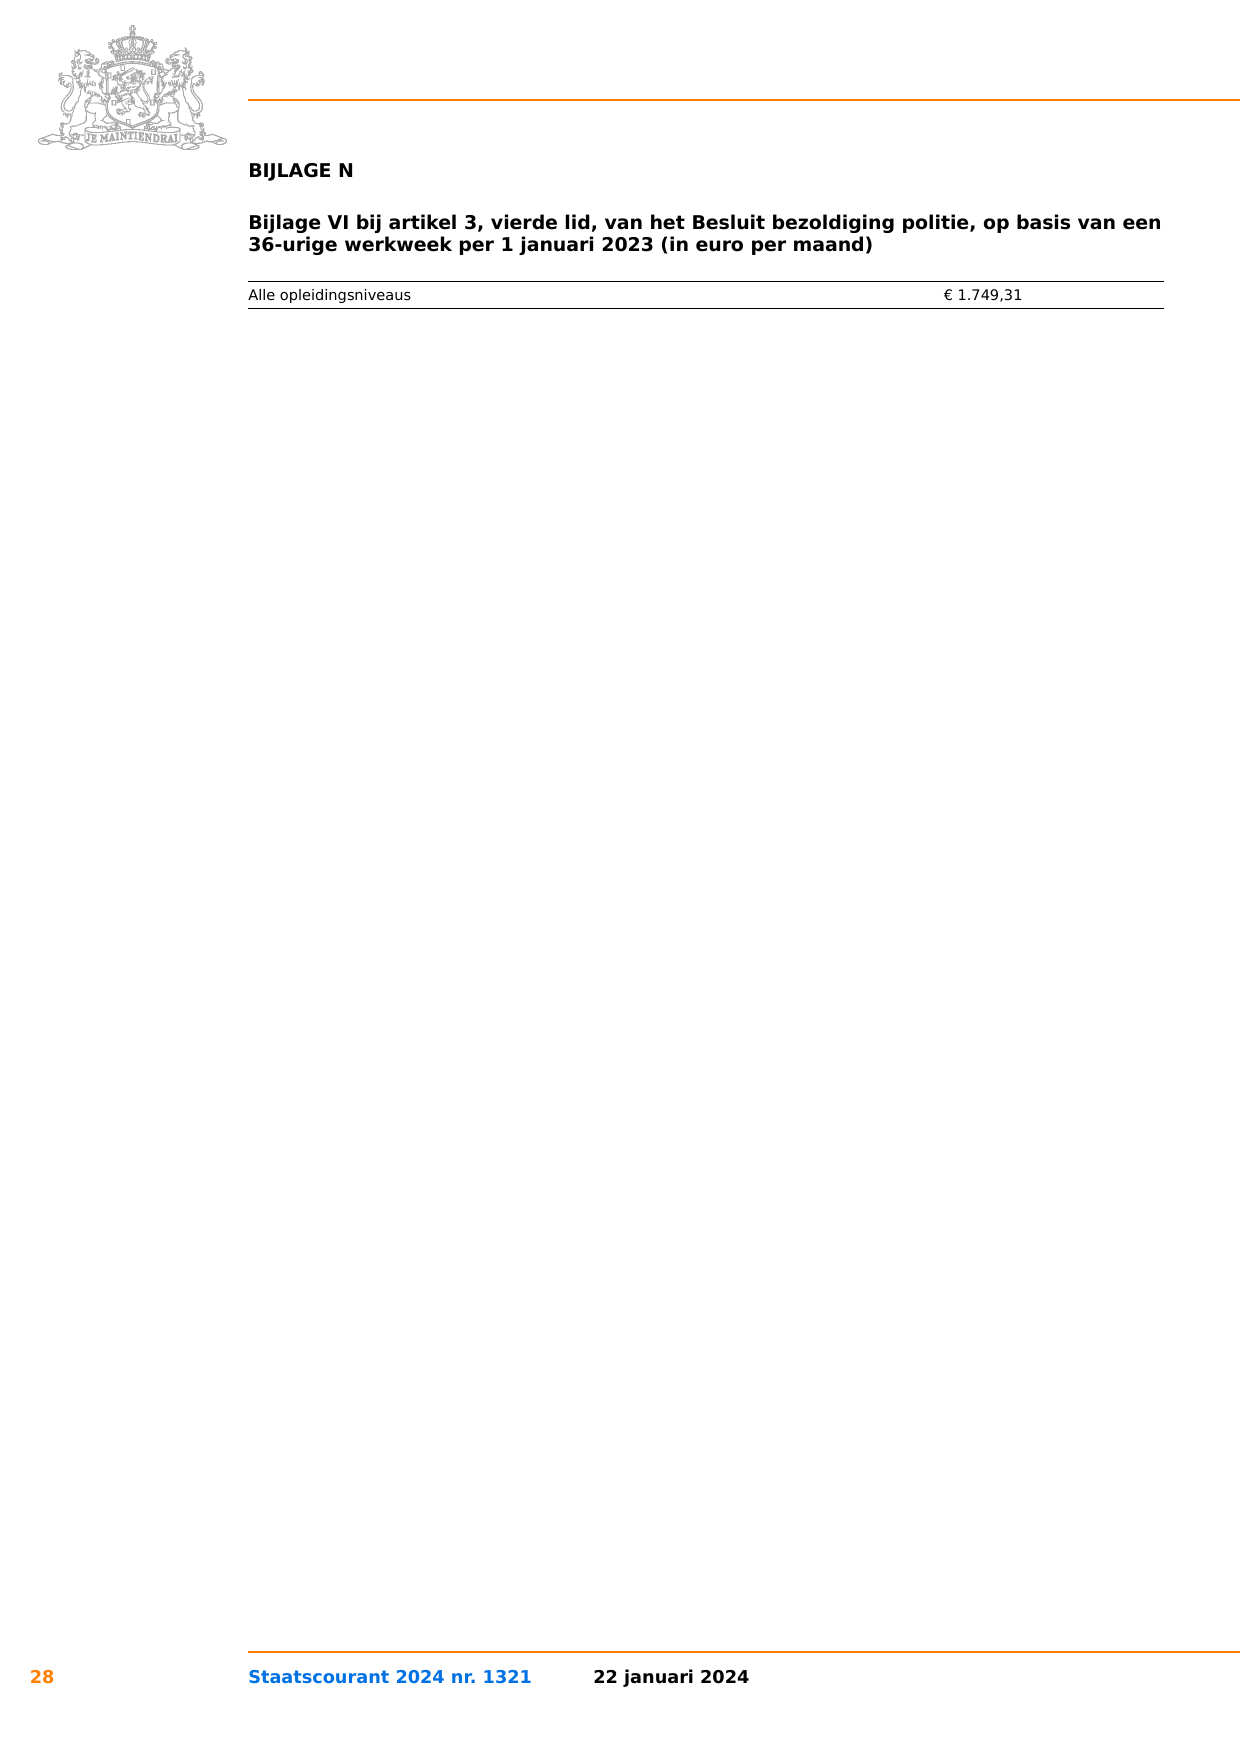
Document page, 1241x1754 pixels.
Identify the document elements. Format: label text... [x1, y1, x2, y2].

subtitle BIJLAGE N [248, 160, 1163, 182]
table_header Alle opleidingsniveaus [248, 282, 937, 308]
table_header € 1.749,31 [938, 282, 1163, 308]
picture [38, 25, 227, 150]
subtitle Bijlage VI bij artikel 3, vierde lid, van het Besluit bezoldiging politie, op basis van een 36-urige werkweek per 1 januari 2023 (in euro per maand) [248, 212, 1163, 256]
